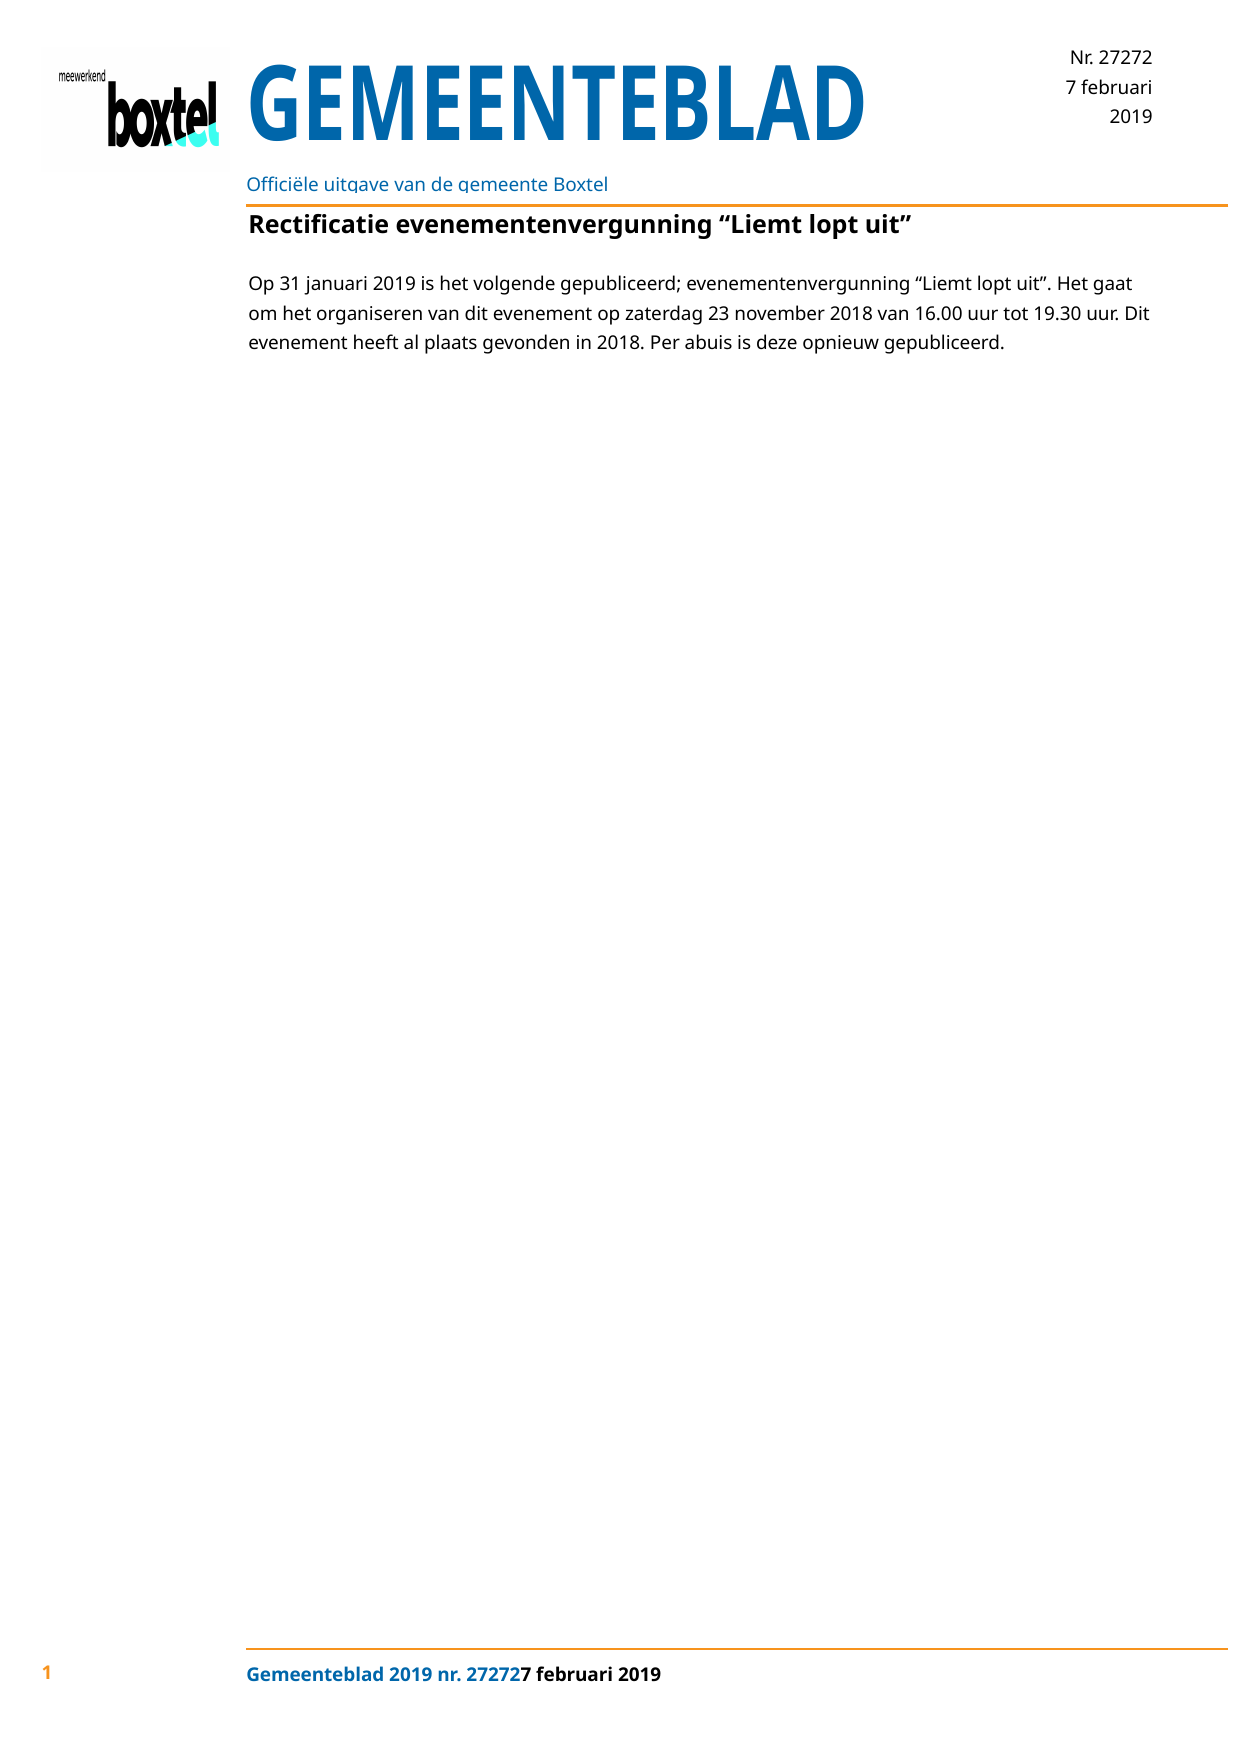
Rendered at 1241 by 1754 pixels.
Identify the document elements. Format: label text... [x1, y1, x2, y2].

text Op 31 januari 2019 is het volgende gepubliceerd; evenementenvergunning “Liemt lopt uit”. Het gaat om het organiseren van dit evenement op zaterdag 23 november 2018 van 16.00 uur tot 19.30 uur. Dit evenement heeft al plaats gevonden in 2018. Per abuis is deze opnieuw gepubliceerd. [248, 270, 1152, 355]
picture [41, 47, 231, 172]
text Rectificatie evenementenvergunning “Liemt lopt uit” [248, 207, 1152, 241]
